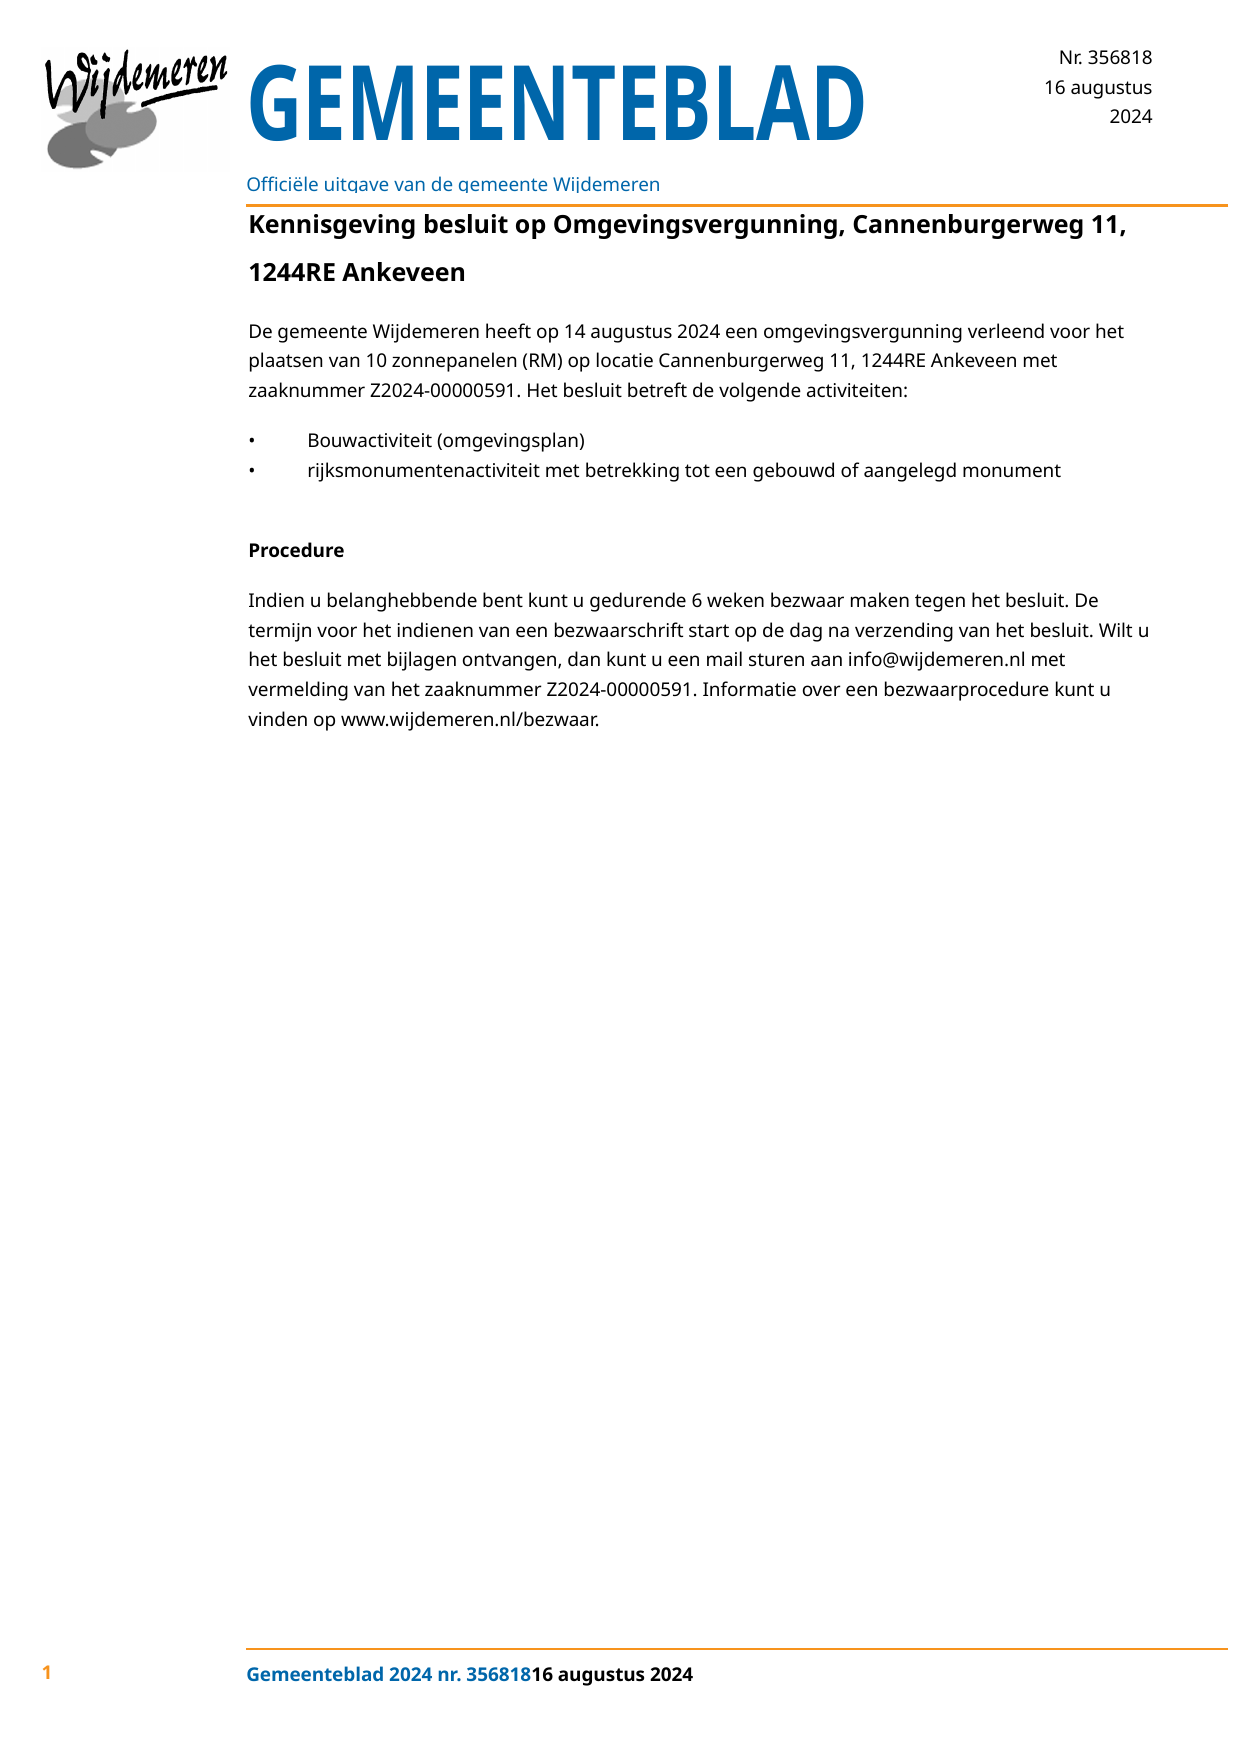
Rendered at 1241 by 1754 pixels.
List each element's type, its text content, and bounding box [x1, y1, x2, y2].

text De gemeente Wijdemeren heeft op 14 augustus 2024 een omgevingsvergunning verleend voor het plaatsen van 10 zonnepanelen (RM) op locatie Cannenburgerweg 11, 1244RE Ankeveen met zaaknummer Z2024-00000591. Het besluit betreft de volgende activiteiten: [248, 318, 1152, 403]
list rijksmonumentenactiviteit met betrekking tot een gebouwd of aangelegd monument [248, 457, 1152, 483]
picture [41, 47, 231, 172]
text Indien u belanghebbende bent kunt u gedurende 6 weken bezwaar maken tegen het besluit. De termijn voor het indienen van een bezwaarschrift start op de dag na verzending van het besluit. Wilt u het besluit met bijlagen ontvangen, dan kunt u een mail sturen aan info@wijdemeren.nl met vermelding van het zaaknummer Z2024-00000591. Informatie over een bezwaarprocedure kunt u vinden op www.wijdemeren.nl/bezwaar. [248, 587, 1152, 732]
text Procedure [248, 537, 1152, 563]
list Bouwactiviteit (omgevingsplan) [248, 427, 1152, 453]
text Kennisgeving besluit op Omgevingsvergunning, Cannenburgerweg 11, 1244RE Ankeveen [248, 207, 1152, 288]
